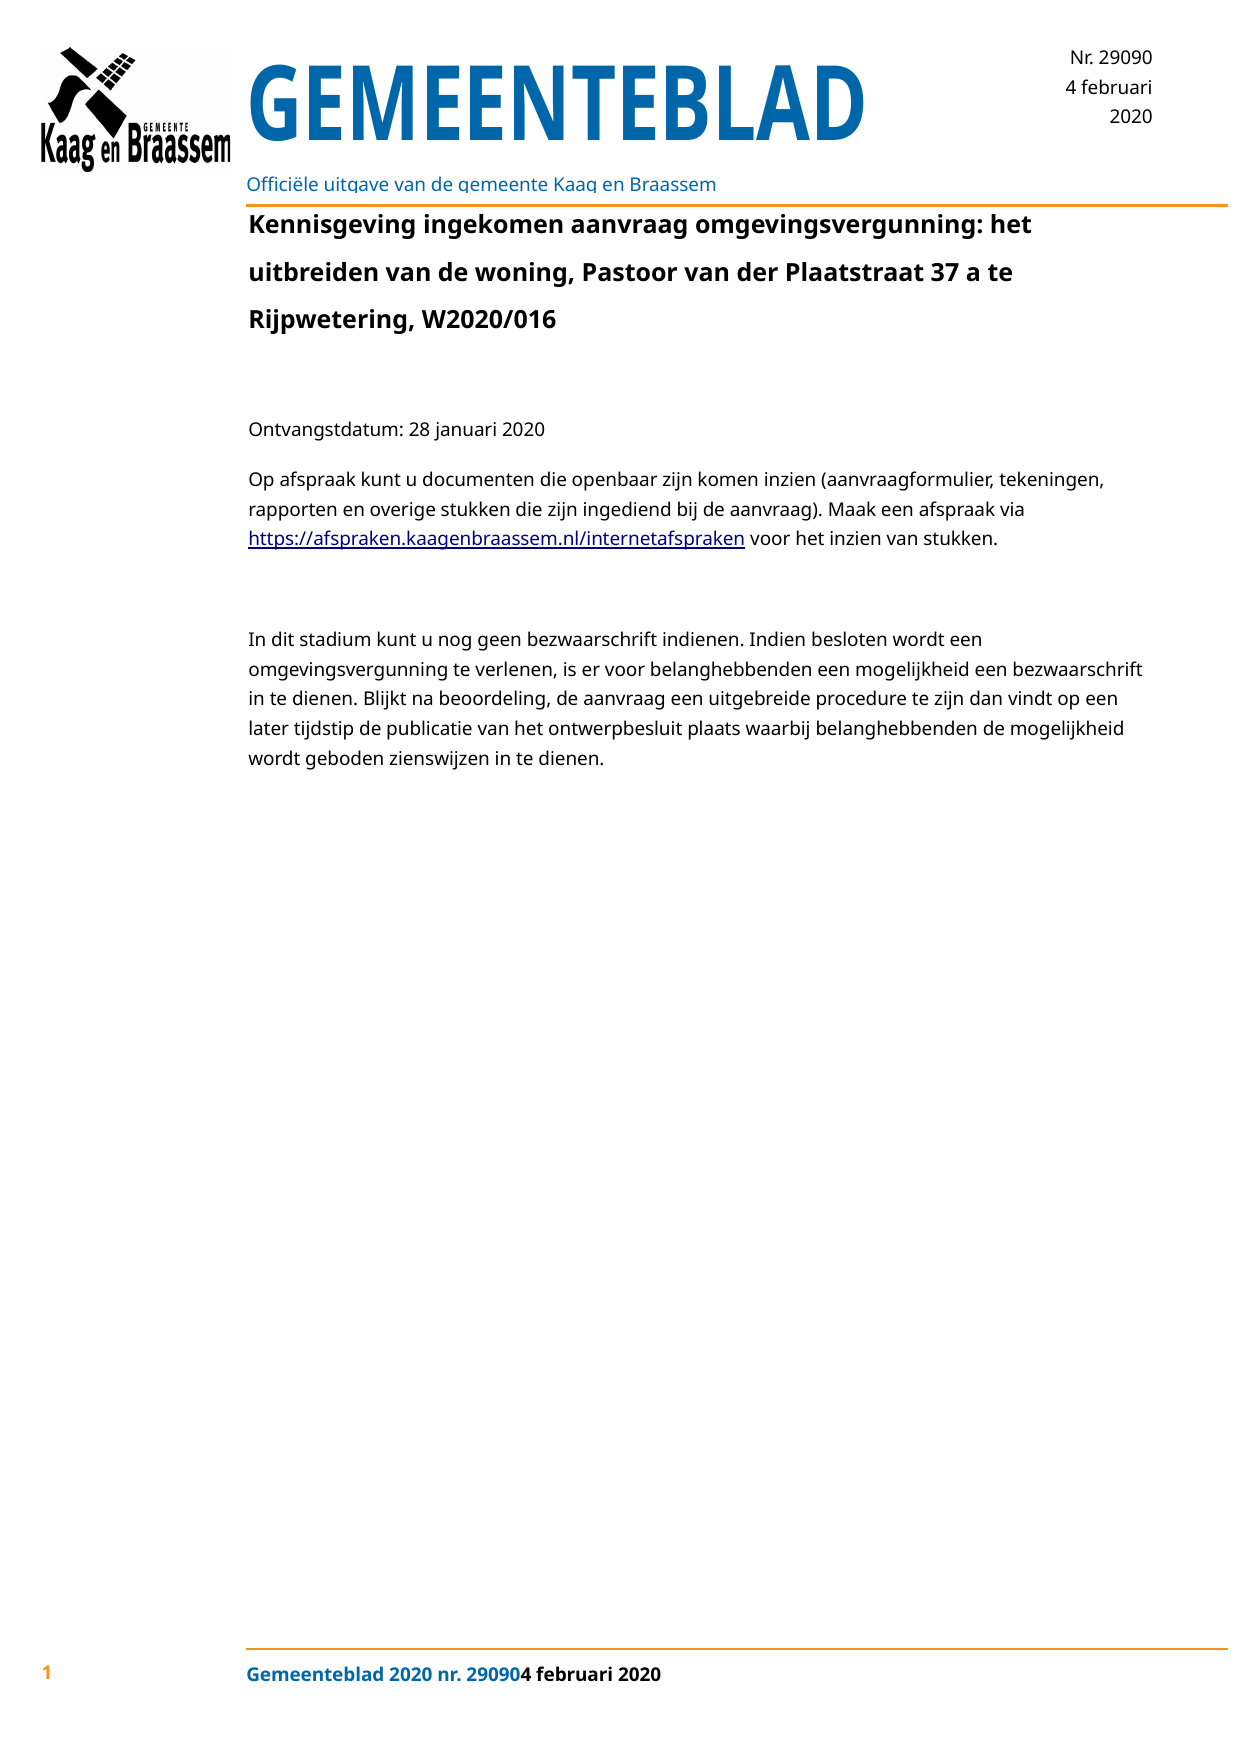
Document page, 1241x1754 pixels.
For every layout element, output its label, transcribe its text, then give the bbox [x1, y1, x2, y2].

picture [41, 47, 231, 172]
text Op afspraak kunt u documenten die openbaar zijn komen inzien (aanvraagformulier, tekeningen, rapporten en overige stukken die zijn ingediend bij de aanvraag). Maak een afspraak via https://afspraken.kaagenbraassem.nl/internetafspraken voor het inzien van stukken. [248, 466, 1152, 551]
text Ontvangstdatum: 28 januari 2020 [248, 416, 1152, 442]
text Kennisgeving ingekomen aanvraag omgevingsvergunning: het uitbreiden van de woning, Pastoor van der Plaatstraat 37 a te Rijpwetering, W2020/016 [248, 207, 1152, 336]
text In dit stadium kunt u nog geen bezwaarschrift indienen. Indien besloten wordt een omgevingsvergunning te verlenen, is er voor belanghebbenden een mogelijkheid een bezwaarschrift in te dienen. Blijkt na beoordeling, de aanvraag een uitgebreide procedure te zijn dan vindt op een later tijdstip de publicatie van het ontwerpbesluit plaats waarbij belanghebbenden de mogelijkheid wordt geboden zienswijzen in te dienen. [248, 626, 1152, 770]
